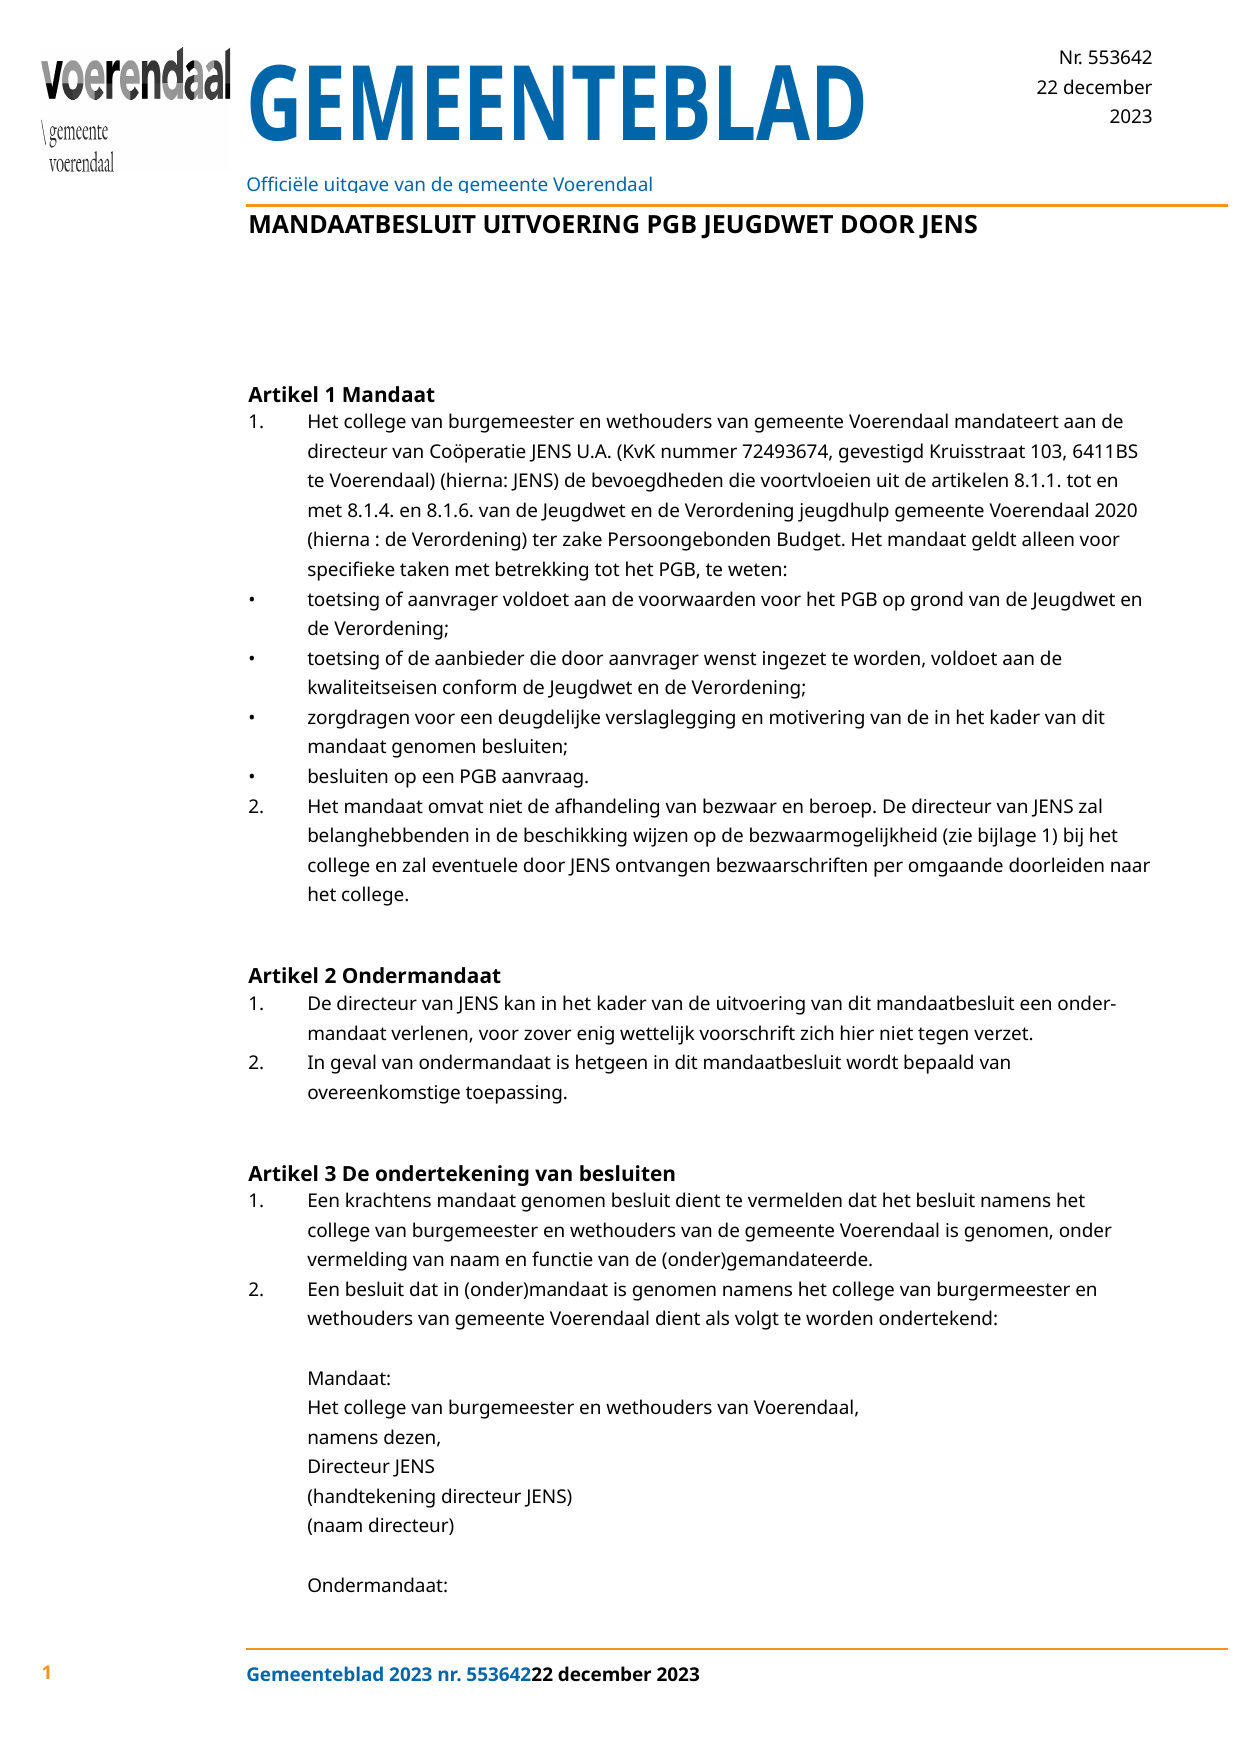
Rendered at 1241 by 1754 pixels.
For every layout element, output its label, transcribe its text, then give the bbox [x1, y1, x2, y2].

list In geval van ondermandaat is hetgeen in dit mandaatbesluit wordt bepaald van overeenkomstige toepassing. [248, 1049, 1152, 1104]
list Ondermandaat: [248, 1572, 1152, 1598]
text Artikel 1 Mandaat [248, 380, 1152, 408]
picture [41, 47, 231, 172]
list (naam directeur) [248, 1513, 1152, 1538]
list (handtekening directeur JENS) [248, 1483, 1152, 1509]
list toetsing of aanvrager voldoet aan de voorwaarden voor het PGB op grond van de Jeugdwet en de Verordening; [248, 586, 1152, 641]
list Het mandaat omvat niet de afhandeling van bezwaar en beroep. De directeur van JENS zal belanghebbenden in de beschikking wijzen op de bezwaarmogelijkheid (zie bijlage 1) bij het college en zal eventuele door JENS ontvangen bezwaarschriften per omgaande doorleiden naar het college. [248, 793, 1152, 907]
list Een krachtens mandaat genomen besluit dient te vermelden dat het besluit namens het college van burgemeester en wethouders van de gemeente Voerendaal is genomen, onder vermelding van naam en functie van de (onder)gemandateerde. [248, 1187, 1152, 1272]
text MANDAATBESLUIT UITVOERING PGB JEUGDWET DOOR JENS [248, 207, 1152, 241]
list Mandaat: [248, 1365, 1152, 1391]
list Het college van burgemeester en wethouders van Voerendaal, [248, 1394, 1152, 1420]
list zorgdragen voor een deugdelijke verslaglegging en motivering van de in het kader van dit mandaat genomen besluiten; [248, 704, 1152, 759]
list De directeur van JENS kan in het kader van de uitvoering van dit mandaatbesluit een onder-mandaat verlenen, voor zover enig wettelijk voorschrift zich hier niet tegen verzet. [248, 990, 1152, 1045]
list besluiten op een PGB aanvraag. [248, 763, 1152, 789]
list toetsing of de aanbieder die door aanvrager wenst ingezet te worden, voldoet aan de kwaliteitseisen conform de Jeugdwet en de Verordening; [248, 645, 1152, 700]
list Het college van burgemeester en wethouders van gemeente Voerendaal mandateert aan de directeur van Coöperatie JENS U.A. (KvK nummer 72493674, gevestigd Kruisstraat 103, 6411BS te Voerendaal) (hierna: JENS) de bevoegdheden die voortvloeien uit de artikelen 8.1.1. tot en met 8.1.4. en 8.1.6. van de Jeugdwet en de Verordening jeugdhulp gemeente Voerendaal 2020 (hierna : de Verordening) ter zake Persoongebonden Budget. Het mandaat geldt alleen voor specifieke taken met betrekking tot het PGB, te weten: [248, 408, 1152, 582]
list Directeur JENS [248, 1453, 1152, 1479]
list Een besluit dat in (onder)mandaat is genomen namens het college van burgermeester en wethouders van gemeente Voerendaal dient als volgt te worden ondertekend: [248, 1276, 1152, 1331]
list namens dezen, [248, 1424, 1152, 1450]
text Artikel 2 Ondermandaat [248, 962, 1152, 990]
text Artikel 3 De ondertekening van besluiten [248, 1159, 1152, 1187]
